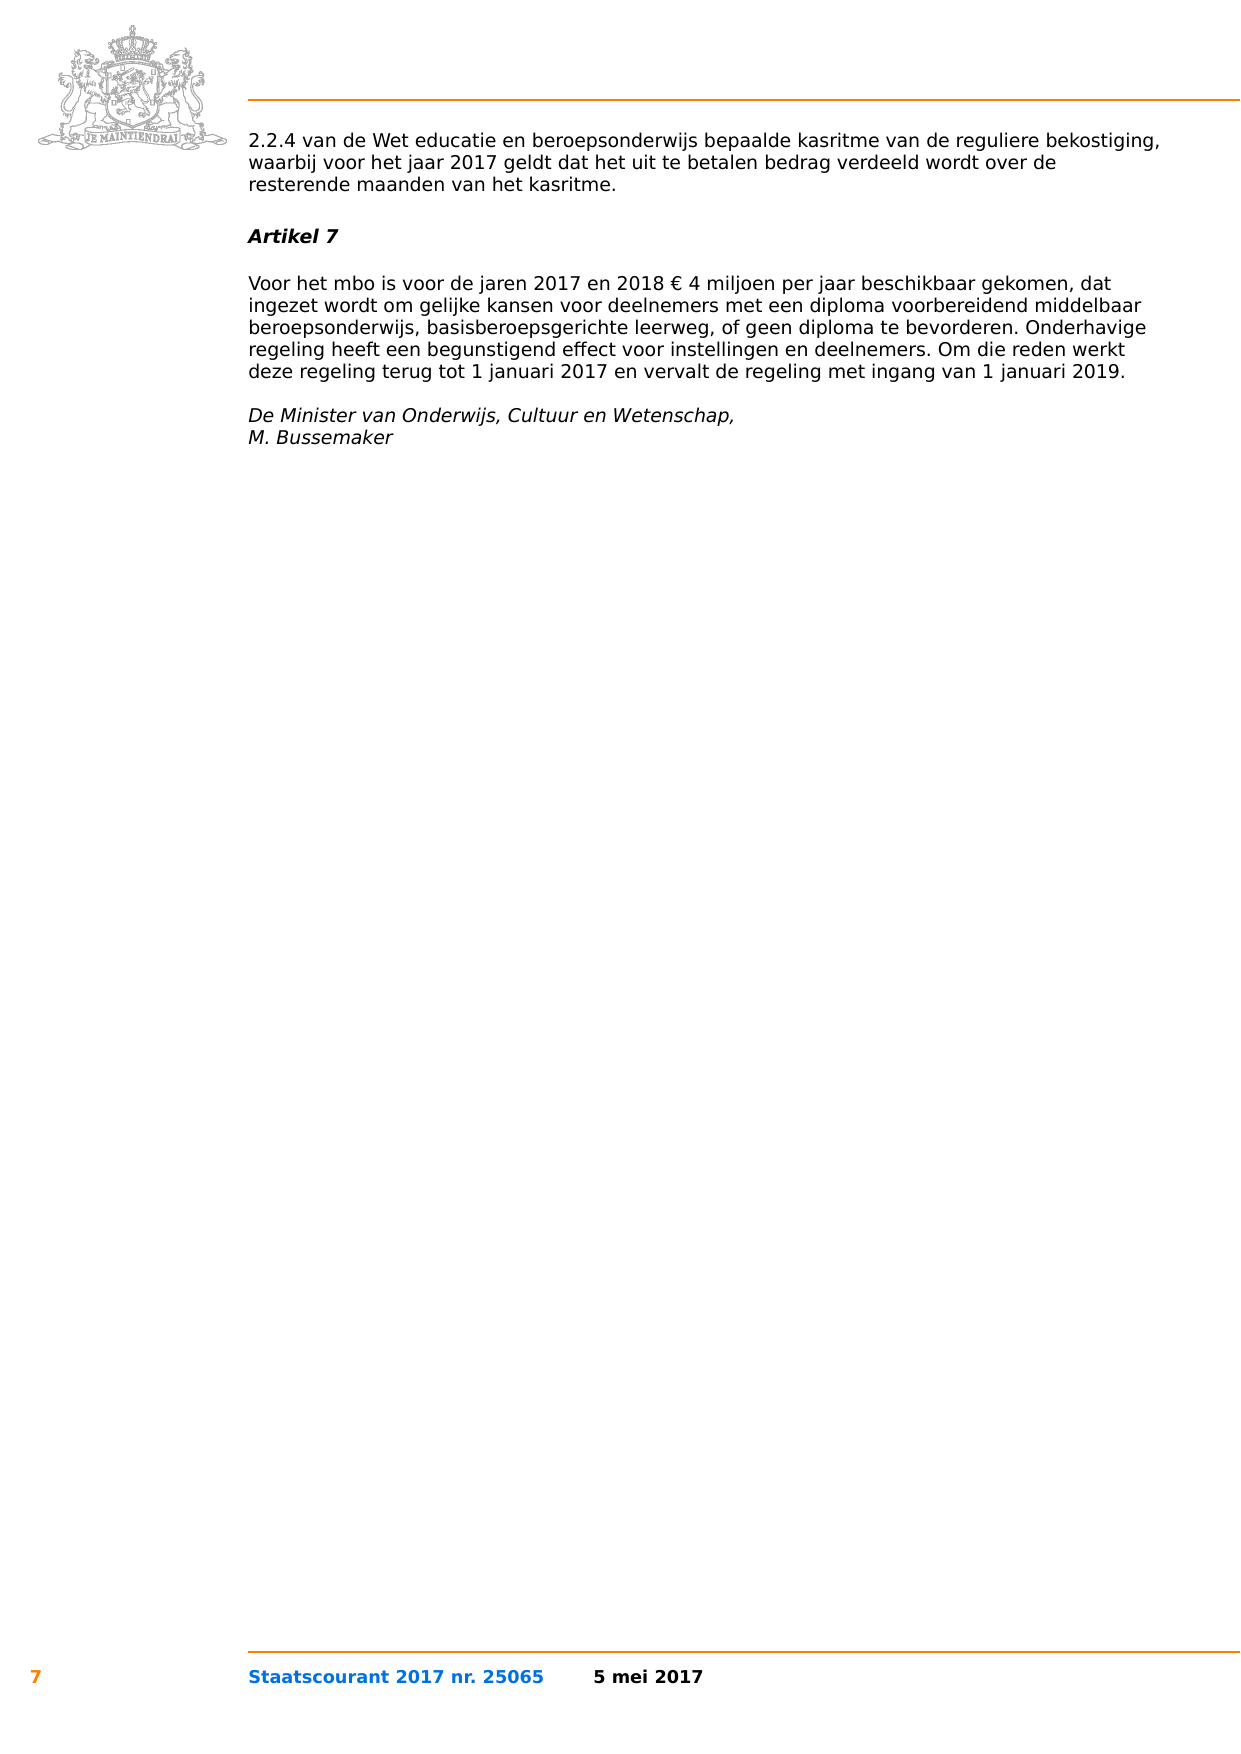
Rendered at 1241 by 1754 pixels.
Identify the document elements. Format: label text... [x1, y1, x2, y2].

picture [38, 25, 227, 150]
text Voor het mbo is voor de jaren 2017 en 2018 € 4 miljoen per jaar beschikbaar gekomen, dat ingezet wordt om gelijke kansen voor deelnemers met een diploma voorbereidend middelbaar beroepsonderwijs, basisberoepsgerichte leerweg, of geen diploma te bevorderen. Onderhavige regeling heeft een begunstigend effect voor instellingen en deelnemers. Om die reden werkt deze regeling terug tot 1 januari 2017 en vervalt de regeling met ingang van 1 januari 2019. [248, 273, 1163, 383]
text 2.2.4 van de Wet educatie en beroepsonderwijs bepaalde kasritme van de reguliere bekostiging, waarbij voor het jaar 2017 geldt dat het uit te betalen bedrag verdeeld wordt over de resterende maanden van het kasritme. [248, 130, 1163, 196]
subtitle Artikel 7 [248, 226, 1163, 248]
text De Minister van Onderwijs, Cultuur en Wetenschap, M. Bussemaker [248, 404, 1163, 448]
